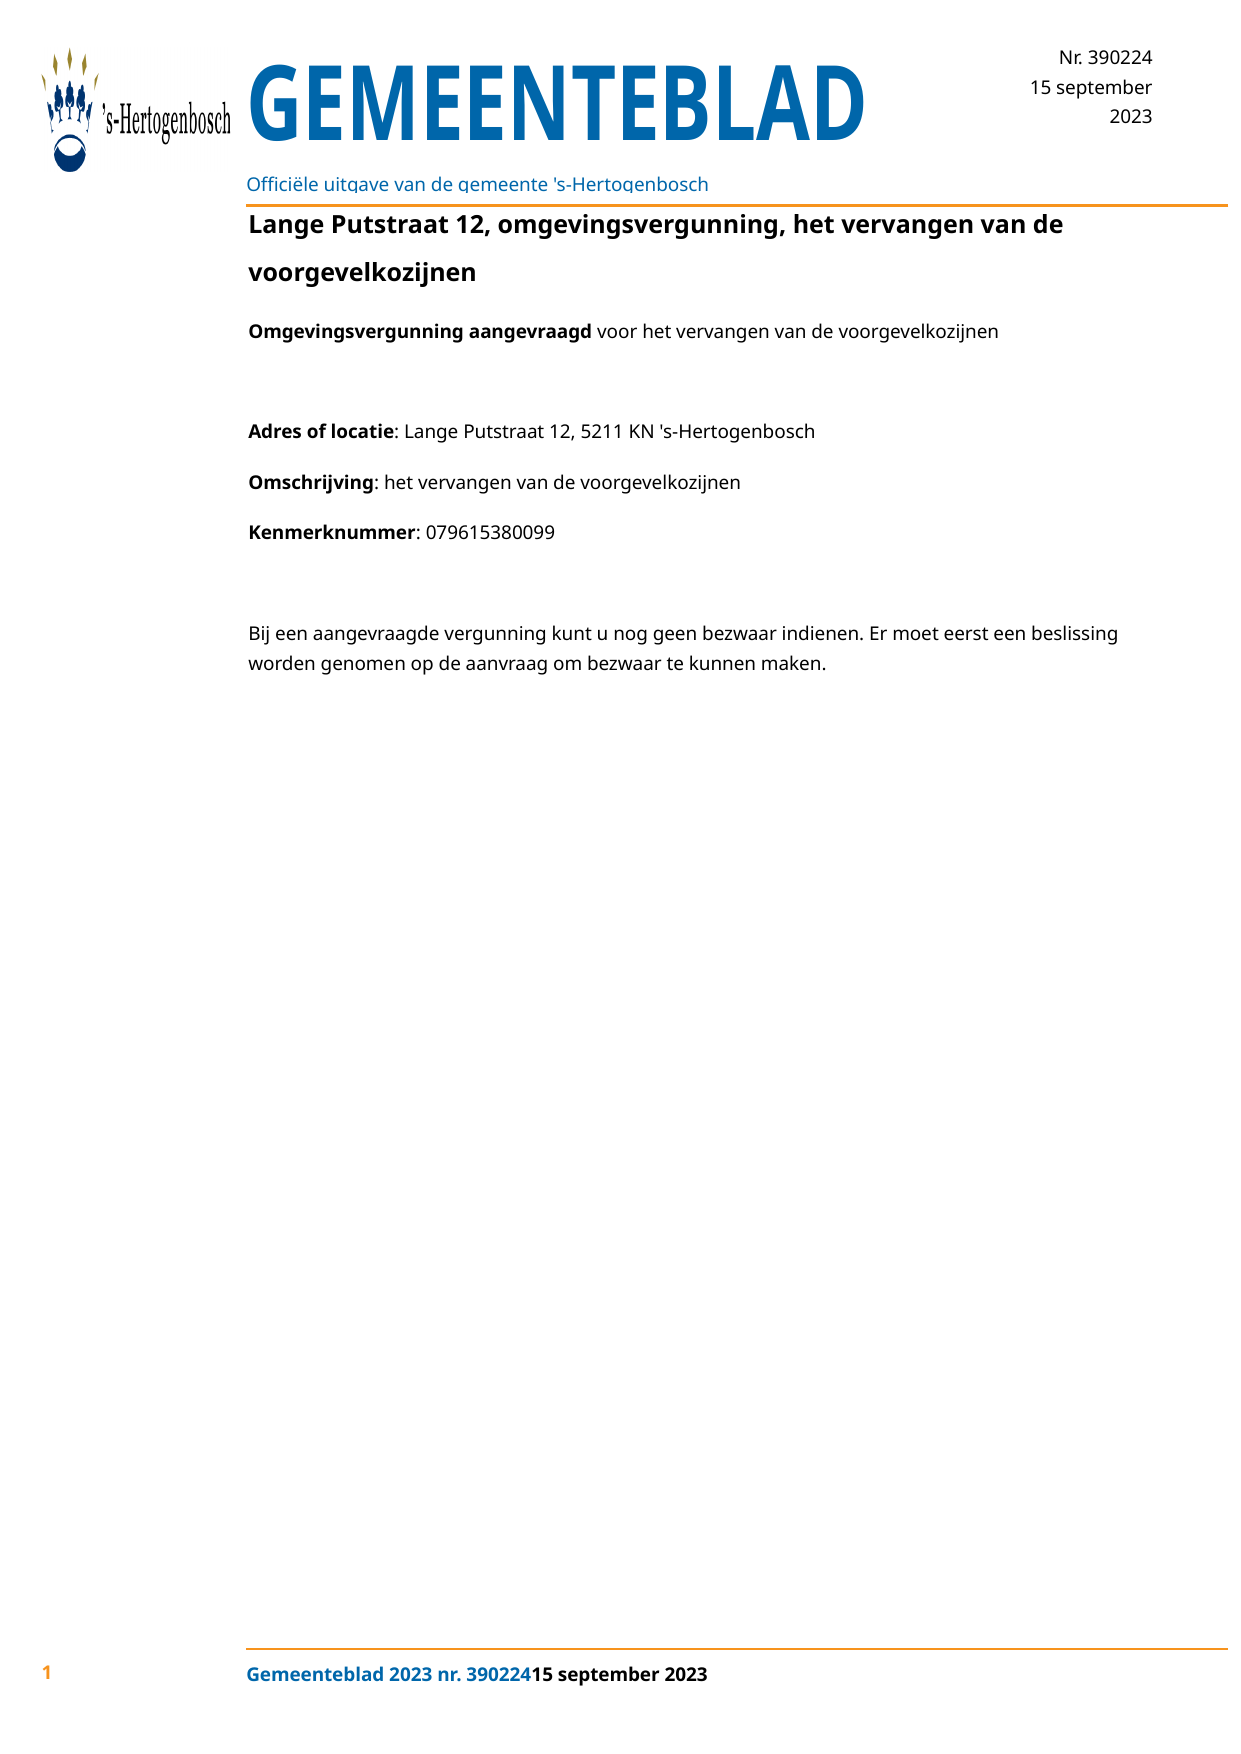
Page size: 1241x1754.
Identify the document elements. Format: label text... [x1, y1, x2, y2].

text Lange Putstraat 12, omgevingsvergunning, het vervangen van de voorgevelkozijnen [248, 207, 1152, 288]
text Omschrijving: het vervangen van de voorgevelkozijnen [248, 469, 1152, 495]
text Kenmerknummer: 079615380099 [248, 519, 1152, 545]
text Adres of locatie: Lange Putstraat 12, 5211 KN 's-Hertogenbosch [248, 419, 1152, 444]
text Omgevingsvergunning aangevraagd voor het vervangen van de voorgevelkozijnen [248, 318, 1152, 344]
picture [41, 47, 231, 172]
text Bij een aangevraagde vergunning kunt u nog geen bezwaar indienen. Er moet eerst een beslissing worden genomen op de aanvraag om bezwaar te kunnen maken. [248, 620, 1152, 676]
